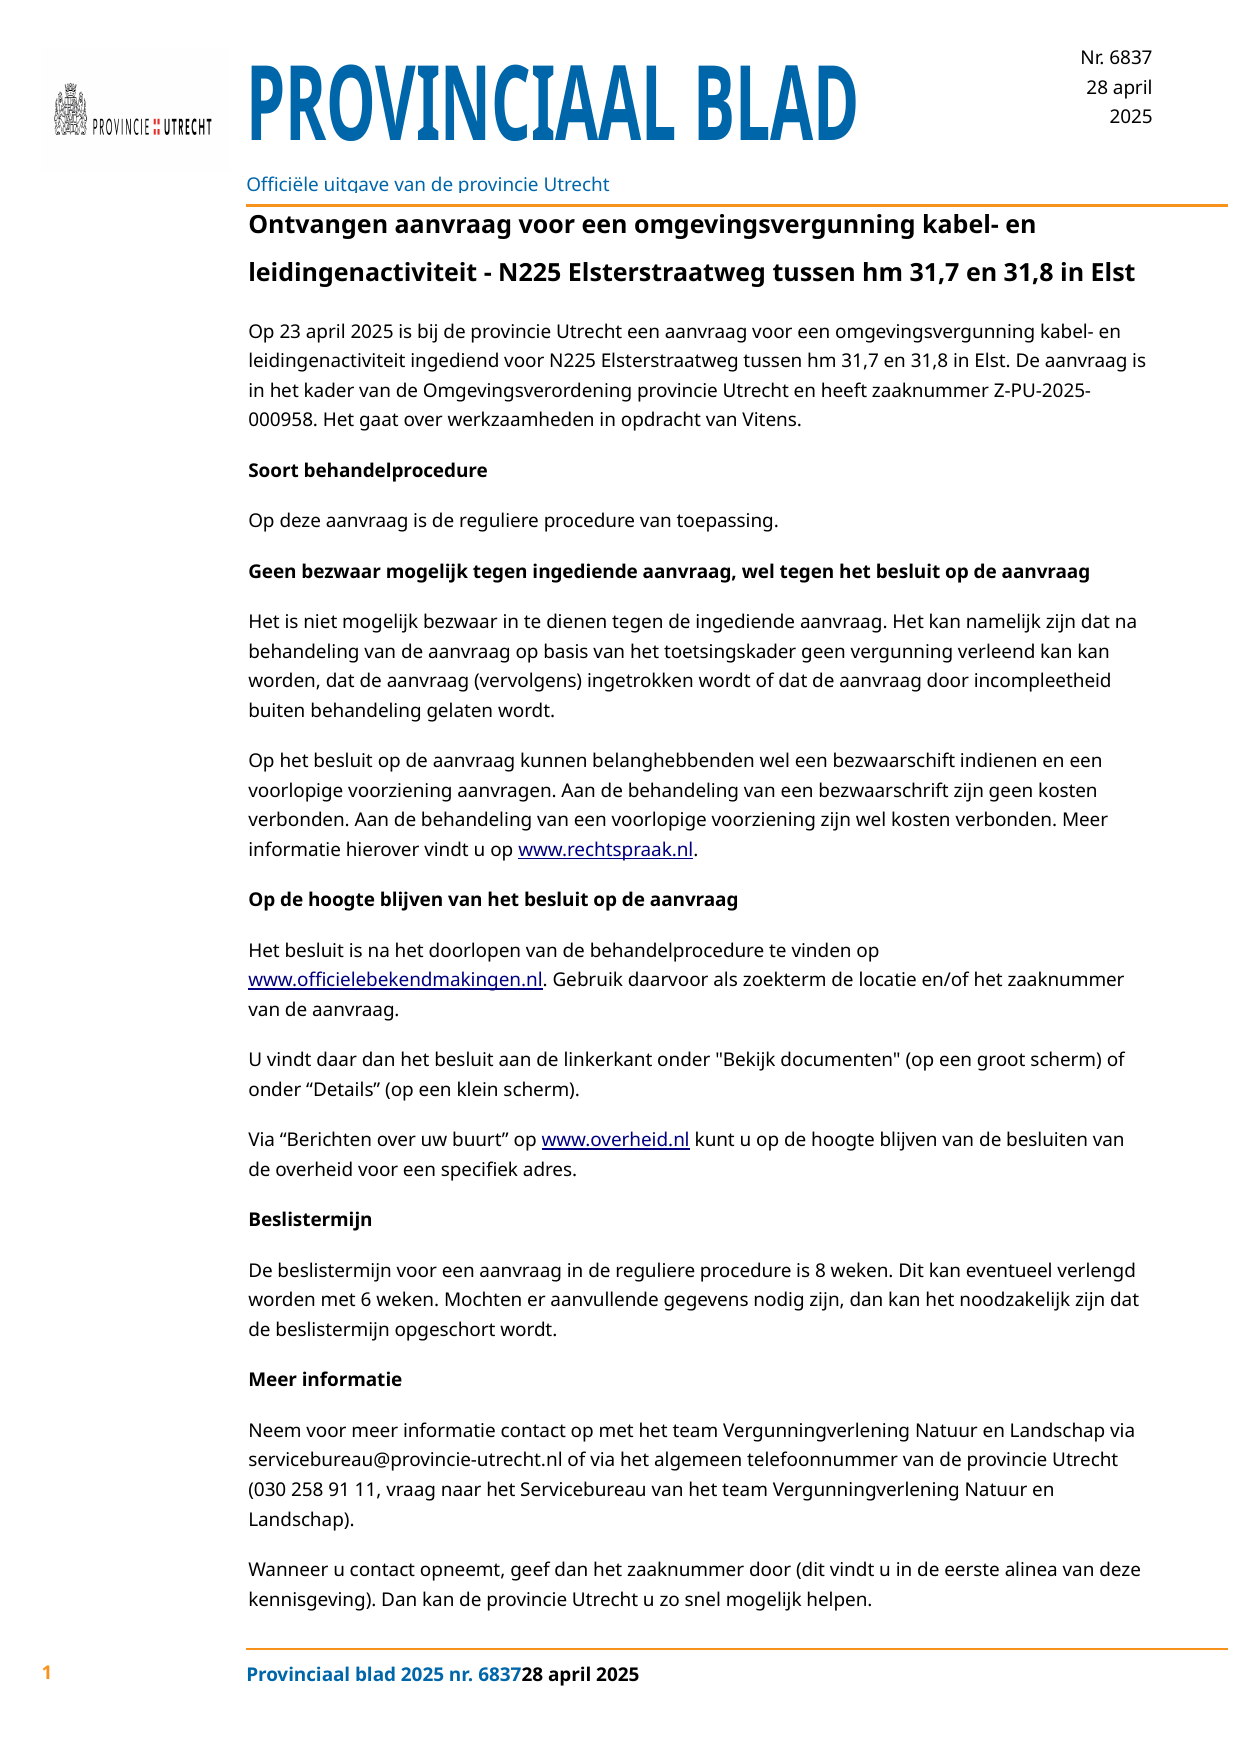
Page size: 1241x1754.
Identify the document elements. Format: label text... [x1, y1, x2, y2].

text Op het besluit op de aanvraag kunnen belanghebbenden wel een bezwaarschift indienen en een voorlopige voorziening aanvragen. Aan de behandeling van een bezwaarschrift zijn geen kosten verbonden. Aan de behandeling van een voorlopige voorziening zijn wel kosten verbonden. Meer informatie hierover vindt u op www.rechtspraak.nl. [248, 747, 1152, 862]
text Op deze aanvraag is de reguliere procedure van toepassing. [248, 507, 1152, 533]
text Geen bezwaar mogelijk tegen ingediende aanvraag, wel tegen het besluit op de aanvraag [248, 558, 1152, 584]
text Op de hoogte blijven van het besluit op de aanvraag [248, 887, 1152, 912]
text Soort behandelprocedure [248, 457, 1152, 483]
text Ontvangen aanvraag voor een omgevingsvergunning kabel- en leidingenactiviteit - N225 Elsterstraatweg tussen hm 31,7 en 31,8 in Elst [248, 207, 1152, 288]
text Meer informatie [248, 1367, 1152, 1392]
text De beslistermijn voor een aanvraag in de reguliere procedure is 8 weken. Dit kan eventueel verlengd worden met 6 weken. Mochten er aanvullende gegevens nodig zijn, dan kan het noodzakelijk zijn dat de beslistermijn opgeschort wordt. [248, 1257, 1152, 1342]
text Neem voor meer informatie contact op met het team Vergunningverlening Natuur en Landschap via servicebureau@provincie-utrecht.nl of via het algemeen telefoonnummer van de provincie Utrecht (030 258 91 11, vraag naar het Servicebureau van het team Vergunningverlening Natuur en Landschap). [248, 1417, 1152, 1532]
text Via “Berichten over uw buurt” op www.overheid.nl kunt u op de hoogte blijven van de besluiten van de overheid voor een specifiek adres. [248, 1127, 1152, 1182]
text Op 23 april 2025 is bij de provincie Utrecht een aanvraag voor een omgevingsvergunning kabel- en leidingenactiviteit ingediend voor N225 Elsterstraatweg tussen hm 31,7 en 31,8 in Elst. De aanvraag is in het kader van de Omgevingsverordening provincie Utrecht en heeft zaaknummer Z-PU-2025-000958. Het gaat over werkzaamheden in opdracht van Vitens. [248, 318, 1152, 432]
text Wanneer u contact opneemt, geef dan het zaaknummer door (dit vindt u in de eerste alinea van deze kennisgeving). Dan kan de provincie Utrecht u zo snel mogelijk helpen. [248, 1556, 1152, 1612]
text Het besluit is na het doorlopen van de behandelprocedure te vinden op www.officielebekendmakingen.nl. Gebruik daarvoor als zoekterm de locatie en/of het zaaknummer van de aanvraag. [248, 937, 1152, 1022]
text Het is niet mogelijk bezwaar in te dienen tegen de ingediende aanvraag. Het kan namelijk zijn dat na behandeling van de aanvraag op basis van het toetsingskader geen vergunning verleend kan kan worden, dat de aanvraag (vervolgens) ingetrokken wordt of dat de aanvraag door incompleetheid buiten behandeling gelaten wordt. [248, 608, 1152, 723]
text U vindt daar dan het besluit aan de linkerkant onder "Bekijk documenten" (op een groot scherm) of onder “Details” (op een klein scherm). [248, 1047, 1152, 1102]
picture [41, 47, 231, 172]
text Beslistermijn [248, 1207, 1152, 1232]
